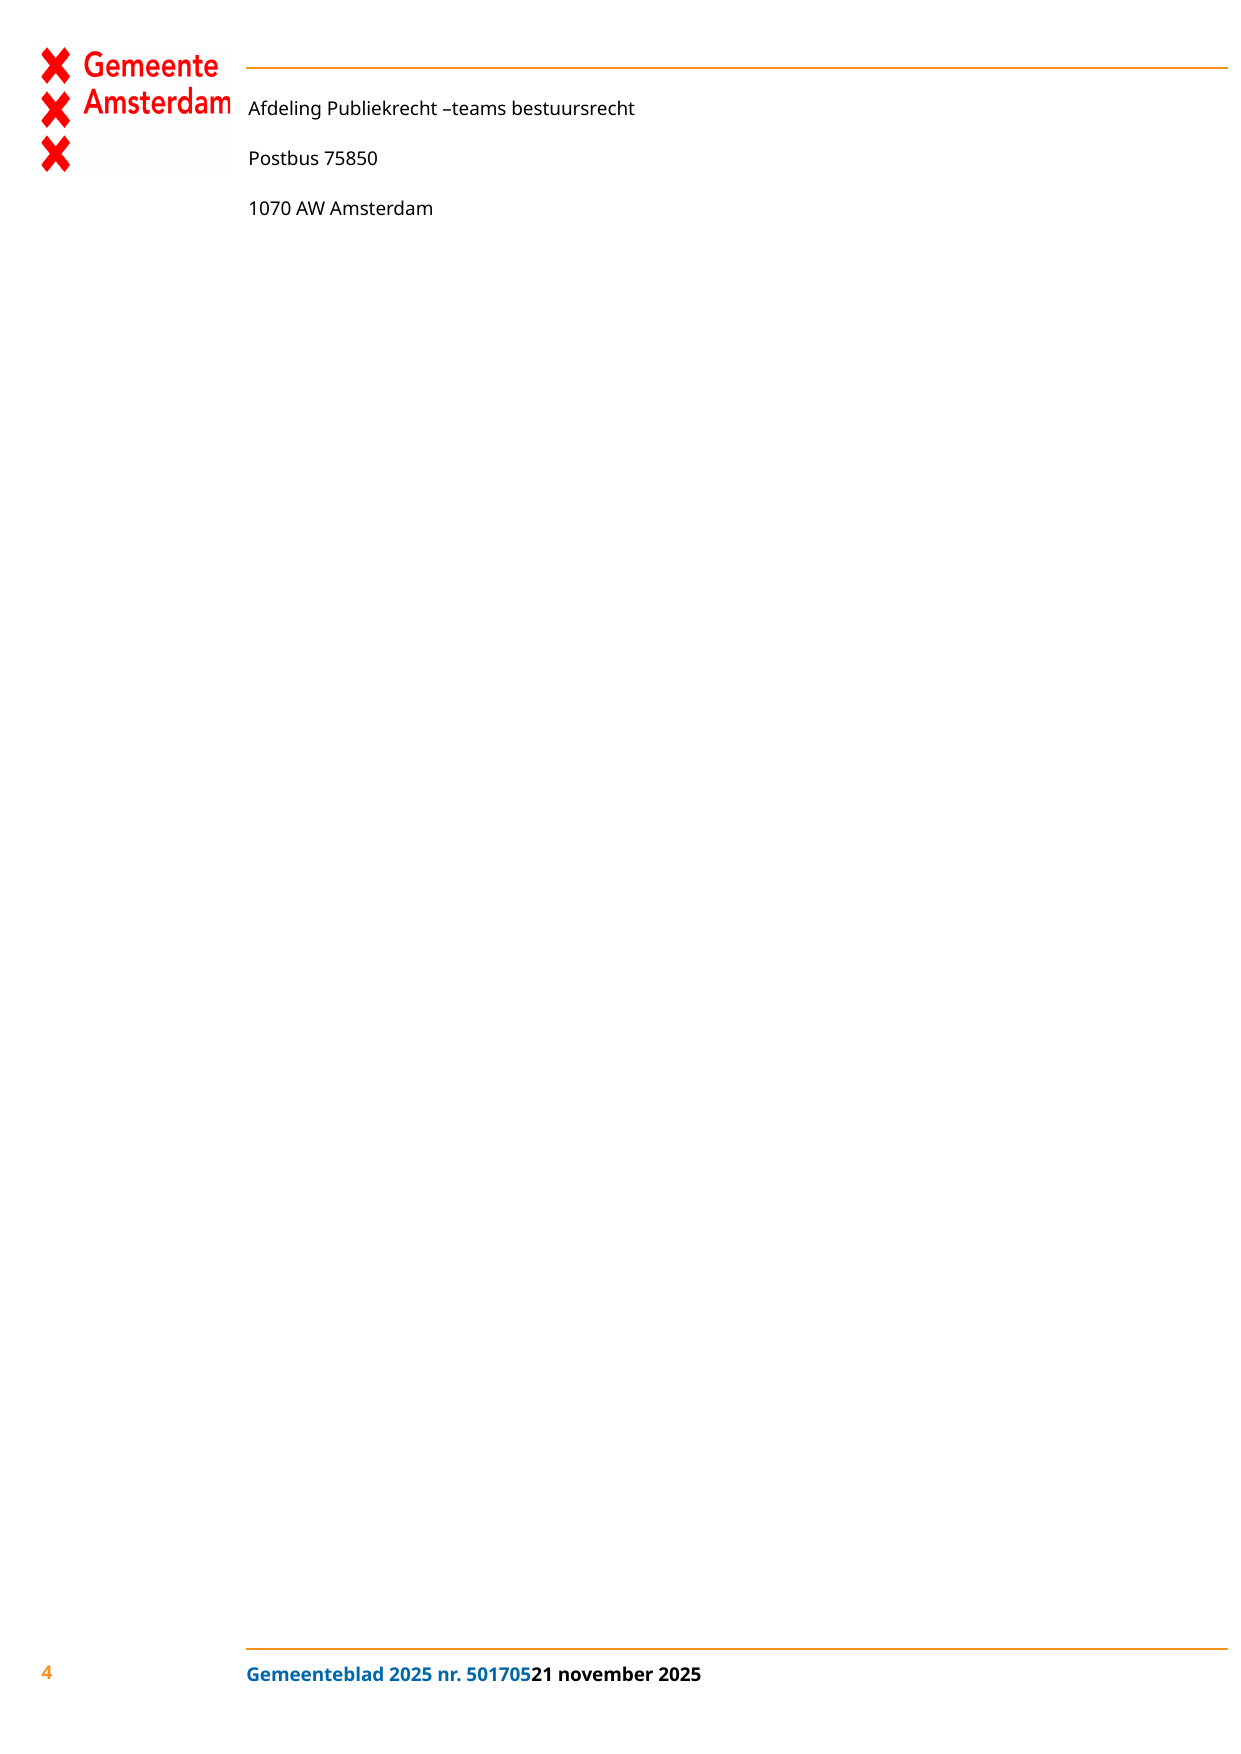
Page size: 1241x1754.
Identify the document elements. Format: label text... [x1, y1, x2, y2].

text 1070 AW Amsterdam [248, 196, 1152, 221]
text Afdeling Publiekrecht –teams bestuursrecht [248, 95, 1152, 121]
picture [41, 47, 231, 172]
text Postbus 75850 [248, 145, 1152, 171]
